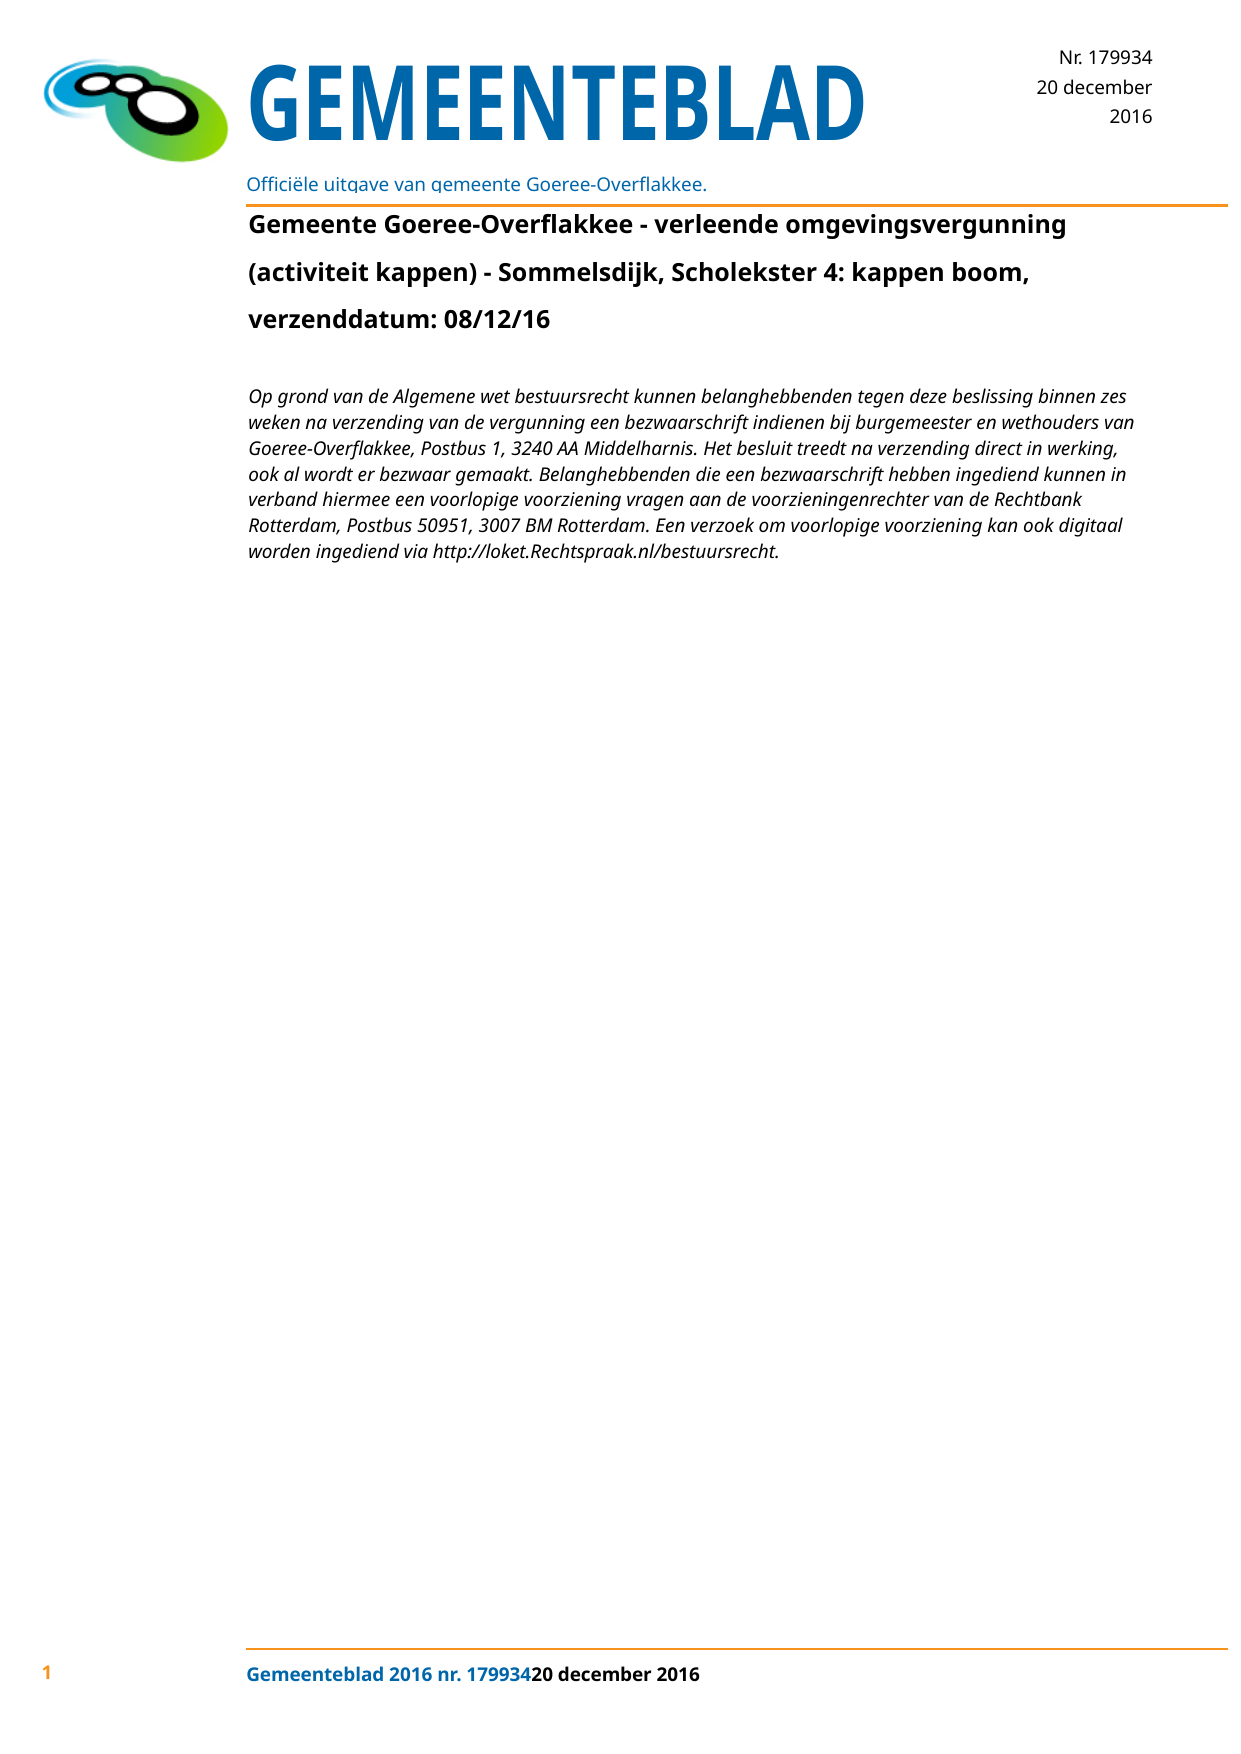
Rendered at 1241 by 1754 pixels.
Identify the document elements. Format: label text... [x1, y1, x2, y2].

picture [41, 47, 231, 172]
text Op grond van de Algemene wet bestuursrecht kunnen belanghebbenden tegen deze beslissing binnen zes weken na verzending van de vergunning een bezwaarschrift indienen bij burgemeester en wethouders van Goeree-Overflakkee, Postbus 1, 3240 AA Middelharnis. Het besluit treedt na verzending direct in werking, ook al wordt er bezwaar gemaakt. Belanghebbenden die een bezwaarschrift hebben ingediend kunnen in verband hiermee een voorlopige voorziening vragen aan de voorzieningenrechter van de Rechtbank Rotterdam, Postbus 50951, 3007 BM Rotterdam. Een verzoek om voorlopige voorziening kan ook digitaal worden ingediend via http://loket.Rechtspraak.nl/bestuursrecht. [248, 384, 1152, 564]
text Gemeente Goeree-Overflakkee - verleende omgevingsvergunning (activiteit kappen) - Sommelsdijk, Scholekster 4: kappen boom, verzenddatum: 08/12/16 [248, 207, 1152, 336]
